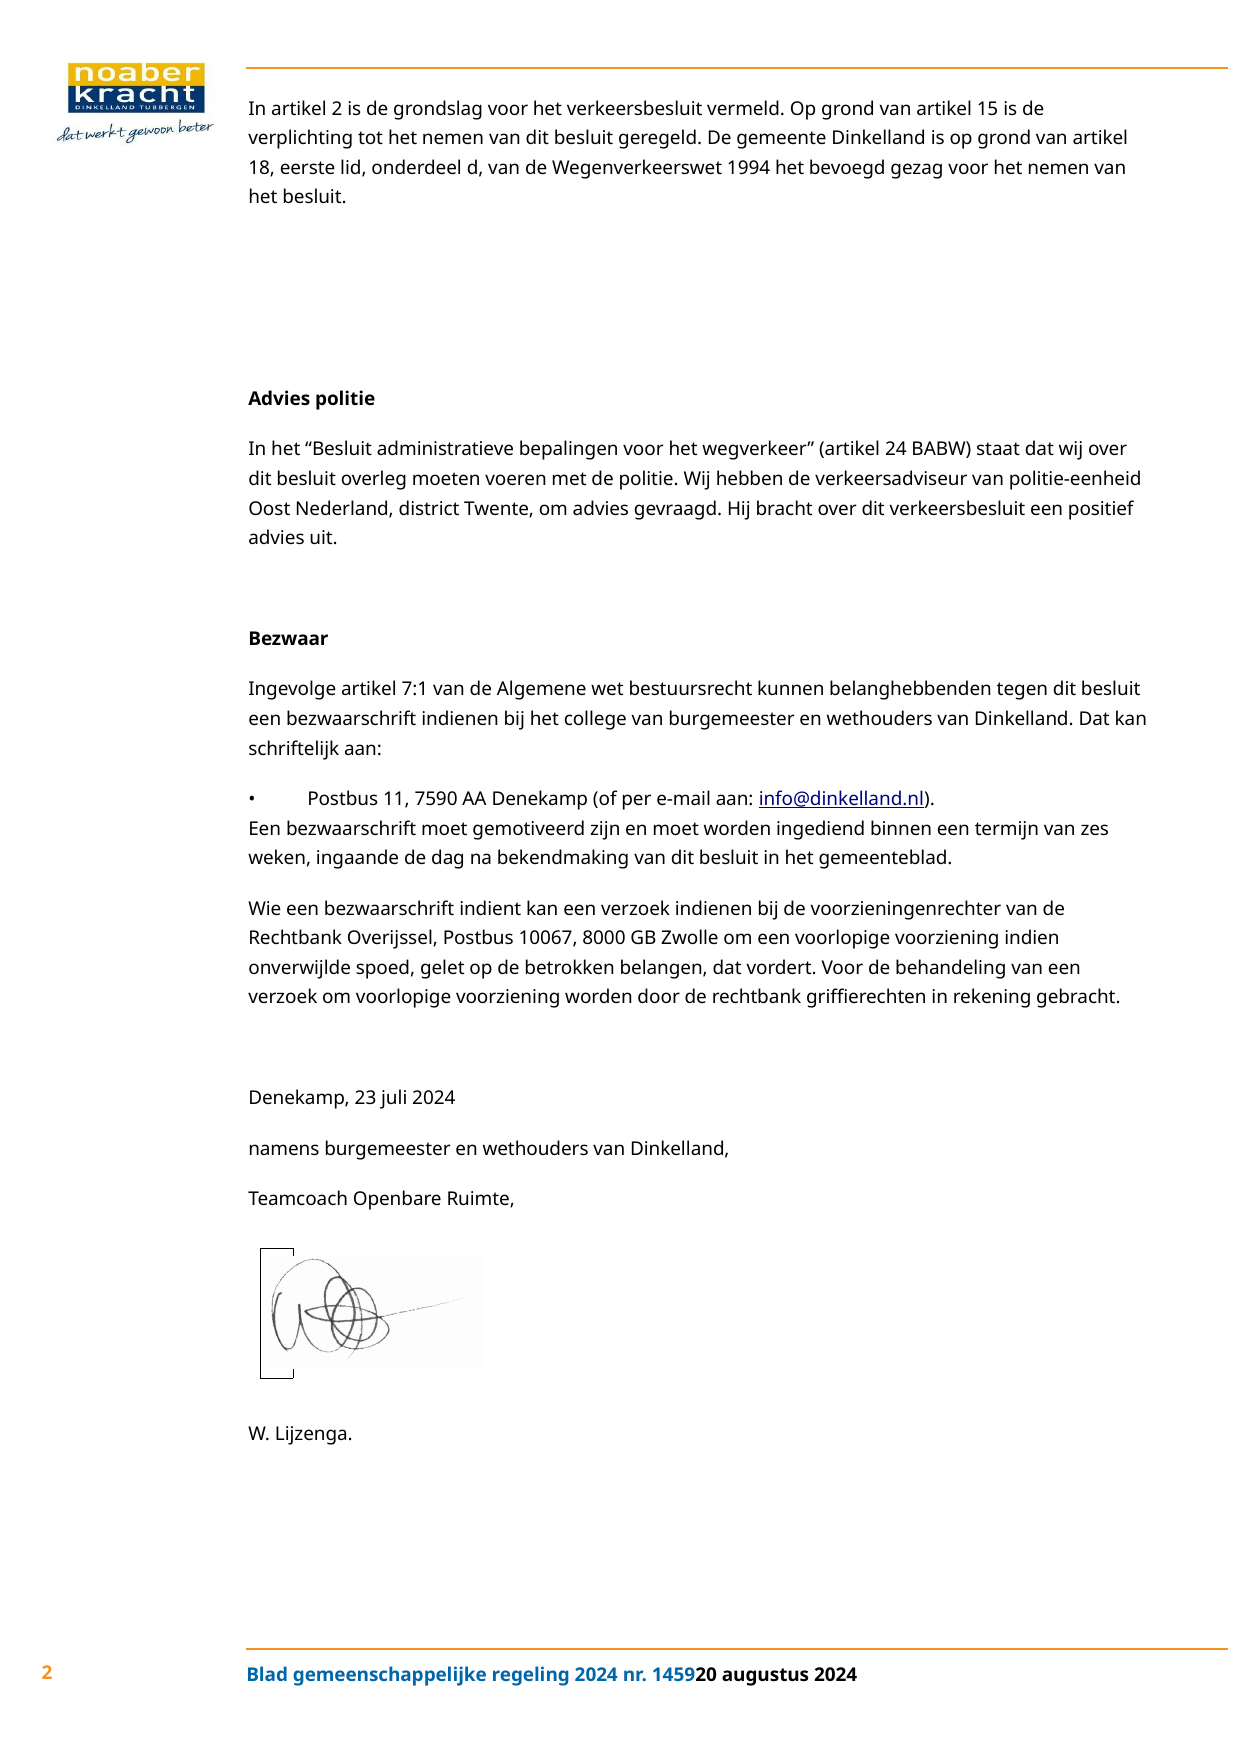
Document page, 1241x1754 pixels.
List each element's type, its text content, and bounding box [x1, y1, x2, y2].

text In het “Besluit administratieve bepalingen voor het wegverkeer” (artikel 24 BABW) staat dat wij over dit besluit overleg moeten voeren met de politie. Wij hebben de verkeersadviseur van politie-eenheid Oost Nederland, district Twente, om advies gevraagd. Hij bracht over dit verkeersbesluit een positief advies uit. [248, 436, 1152, 550]
text W. Lijzenga. [248, 1420, 1152, 1446]
text Bezwaar [248, 625, 1152, 651]
picture [268, 1256, 483, 1369]
text In artikel 2 is de grondslag voor het verkeersbesluit vermeld. Op grond van artikel 15 is de verplichting tot het nemen van dit besluit geregeld. De gemeente Dinkelland is op grond van artikel 18, eerste lid, onderdeel d, van de Wegenverkeerswet 1994 het bevoegd gezag voor het nemen van het besluit. [248, 95, 1152, 209]
text Ingevolge artikel 7:1 van de Algemene wet bestuursrecht kunnen belanghebbenden tegen dit besluit een bezwaarschrift indienen bij het college van burgemeester en wethouders van Dinkelland. Dat kan schriftelijk aan: [248, 676, 1152, 761]
text Teamcoach Openbare Ruimte, [248, 1185, 1152, 1211]
text namens burgemeester en wethouders van Dinkelland, [248, 1135, 1152, 1161]
picture [41, 47, 231, 172]
text Wie een bezwaarschrift indient kan een verzoek indienen bij de voorzieningenrechter van de Rechtbank Overijssel, Postbus 10067, 8000 GB Zwolle om een voorlopige voorziening indien onverwijlde spoed, gelet op de betrokken belangen, dat vordert. Voor de behandeling van een verzoek om voorlopige voorziening worden door de rechtbank griffierechten in rekening gebracht. [248, 895, 1152, 1009]
list Postbus 11, 7590 AA Denekamp (of per e-mail aan: info@dinkelland.nl). [248, 785, 1152, 811]
text Advies politie [248, 385, 1152, 411]
text Denekamp, 23 juli 2024 [248, 1084, 1152, 1110]
text Een bezwaarschrift moet gemotiveerd zijn en moet worden ingediend binnen een termijn van zes weken, ingaande de dag na bekendmaking van dit besluit in het gemeenteblad. [248, 815, 1152, 870]
